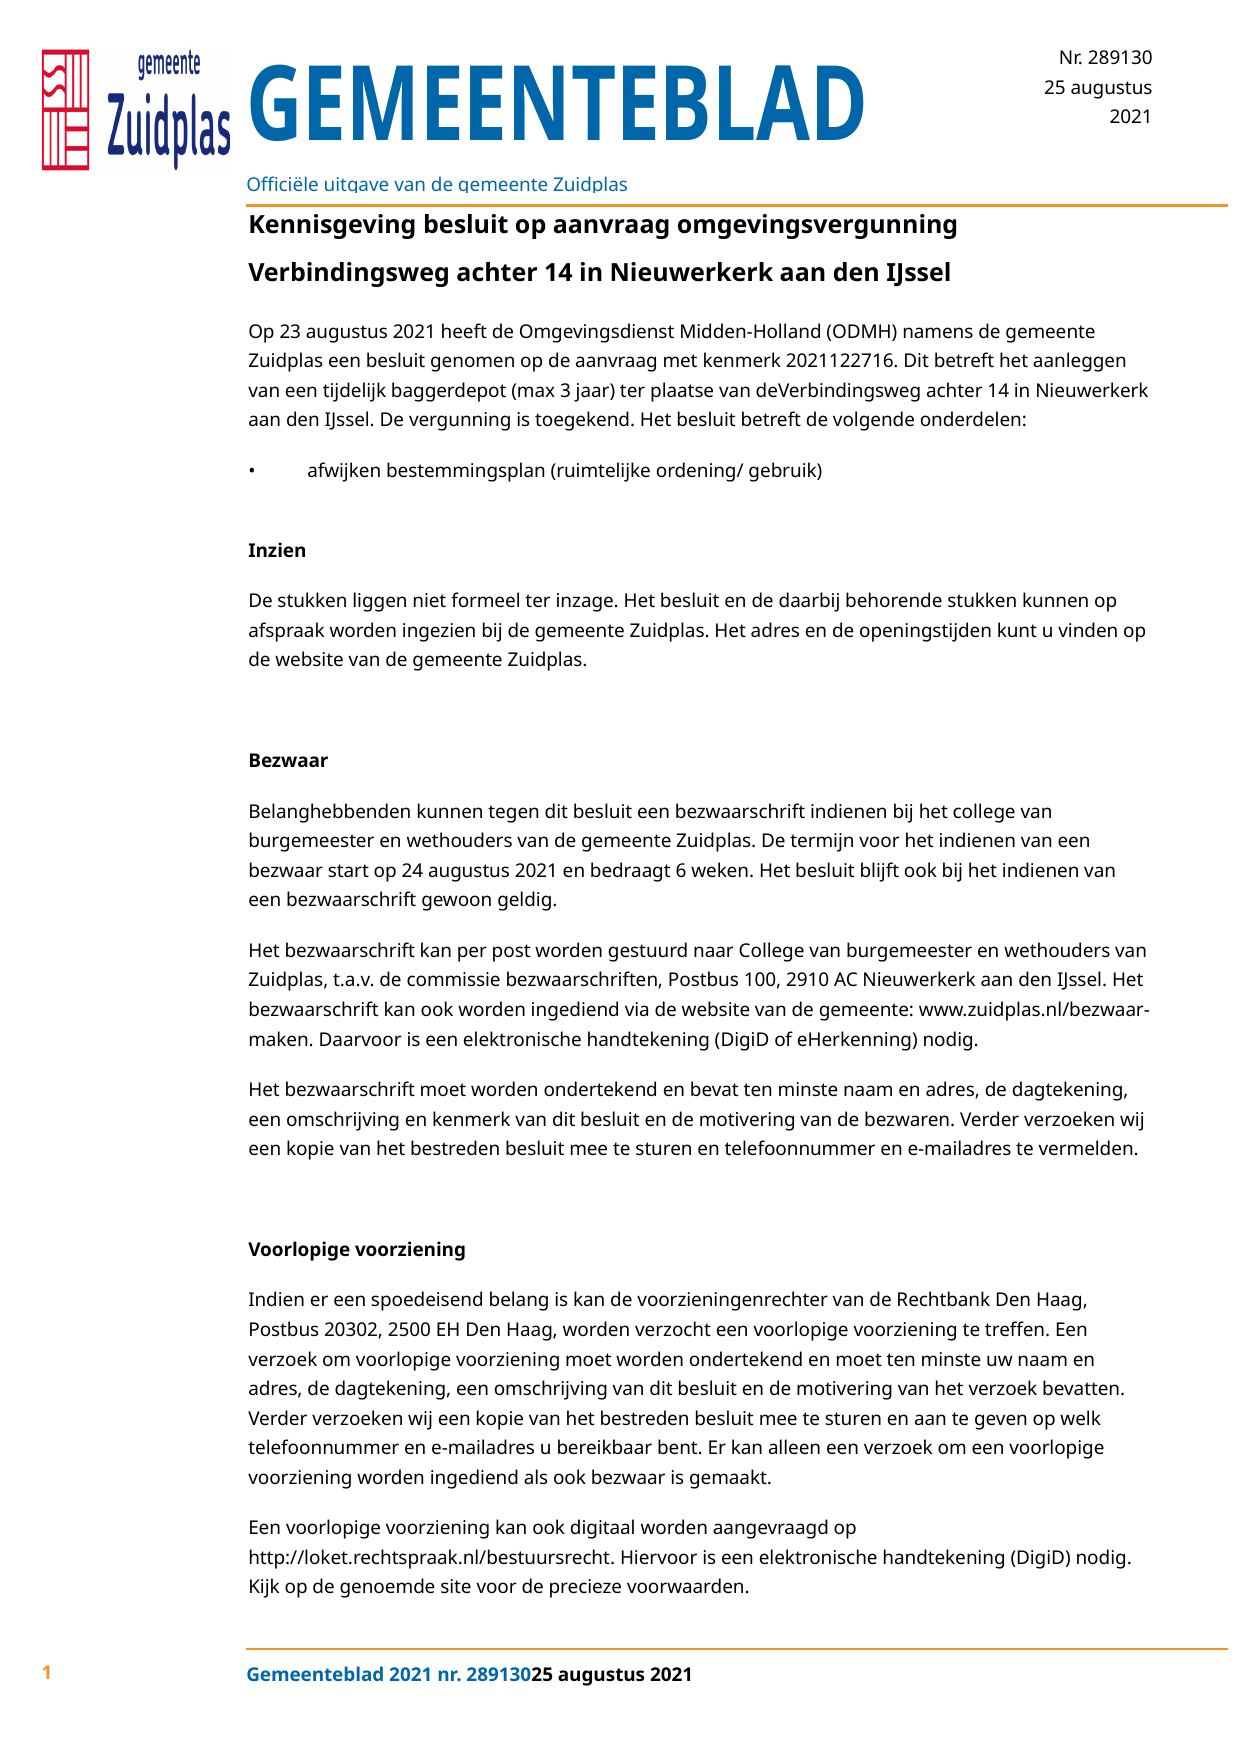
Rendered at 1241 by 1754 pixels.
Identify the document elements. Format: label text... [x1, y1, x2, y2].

text Indien er een spoedeisend belang is kan de voorzieningenrechter van de Rechtbank Den Haag, Postbus 20302, 2500 EH Den Haag, worden verzocht een voorlopige voorziening te treffen. Een verzoek om voorlopige voorziening moet worden ondertekend en moet ten minste uw naam en adres, de dagtekening, een omschrijving van dit besluit en de motivering van het verzoek bevatten. Verder verzoeken wij een kopie van het bestreden besluit mee te sturen en aan te geven op welk telefoonnummer en e-mailadres u bereikbaar bent. Er kan alleen een verzoek om een voorlopige voorziening worden ingediend als ook bezwaar is gemaakt. [248, 1287, 1152, 1490]
text Kennisgeving besluit op aanvraag omgevingsvergunning Verbindingsweg achter 14 in Nieuwerkerk aan den IJssel [248, 207, 1152, 288]
picture [41, 47, 231, 172]
text Voorlopige voorziening [248, 1236, 1152, 1262]
text Het bezwaarschrift kan per post worden gestuurd naar College van burgemeester en wethouders van Zuidplas, t.a.v. de commissie bezwaarschriften, Postbus 100, 2910 AC Nieuwerkerk aan den IJssel. Het bezwaarschrift kan ook worden ingediend via de website van de gemeente: www.zuidplas.nl/bezwaar-maken. Daarvoor is een elektronische handtekening (DigiD of eHerkenning) nodig. [248, 937, 1152, 1052]
text Op 23 augustus 2021 heeft de Omgevingsdienst Midden-Holland (ODMH) namens de gemeente Zuidplas een besluit genomen op de aanvraag met kenmerk 2021122716. Dit betreft het aanleggen van een tijdelijk baggerdepot (max 3 jaar) ter plaatse van deVerbindingsweg achter 14 in Nieuwerkerk aan den IJssel. De vergunning is toegekend. Het besluit betreft de volgende onderdelen: [248, 318, 1152, 432]
text Inzien [248, 537, 1152, 563]
text Een voorlopige voorziening kan ook digitaal worden aangevraagd op http://loket.rechtspraak.nl/bestuursrecht. Hiervoor is een elektronische handtekening (DigiD) nodig. Kijk op de genoemde site voor de precieze voorwaarden. [248, 1514, 1152, 1599]
list afwijken bestemmingsplan (ruimtelijke ordening/ gebruik) [248, 457, 1152, 483]
text Belanghebbenden kunnen tegen dit besluit een bezwaarschrift indienen bij het college van burgemeester en wethouders van de gemeente Zuidplas. De termijn voor het indienen van een bezwaar start op 24 augustus 2021 en bedraagt 6 weken. Het besluit blijft ook bij het indienen van een bezwaarschrift gewoon geldig. [248, 798, 1152, 912]
text De stukken liggen niet formeel ter inzage. Het besluit en de daarbij behorende stukken kunnen op afspraak worden ingezien bij de gemeente Zuidplas. Het adres en de openingstijden kunt u vinden op de website van de gemeente Zuidplas. [248, 587, 1152, 672]
text Het bezwaarschrift moet worden ondertekend en bevat ten minste naam en adres, de dagtekening, een omschrijving en kenmerk van dit besluit en de motivering van de bezwaren. Verder verzoeken wij een kopie van het bestreden besluit mee te sturen en telefoonnummer en e-mailadres te vermelden. [248, 1076, 1152, 1161]
text Bezwaar [248, 747, 1152, 773]
